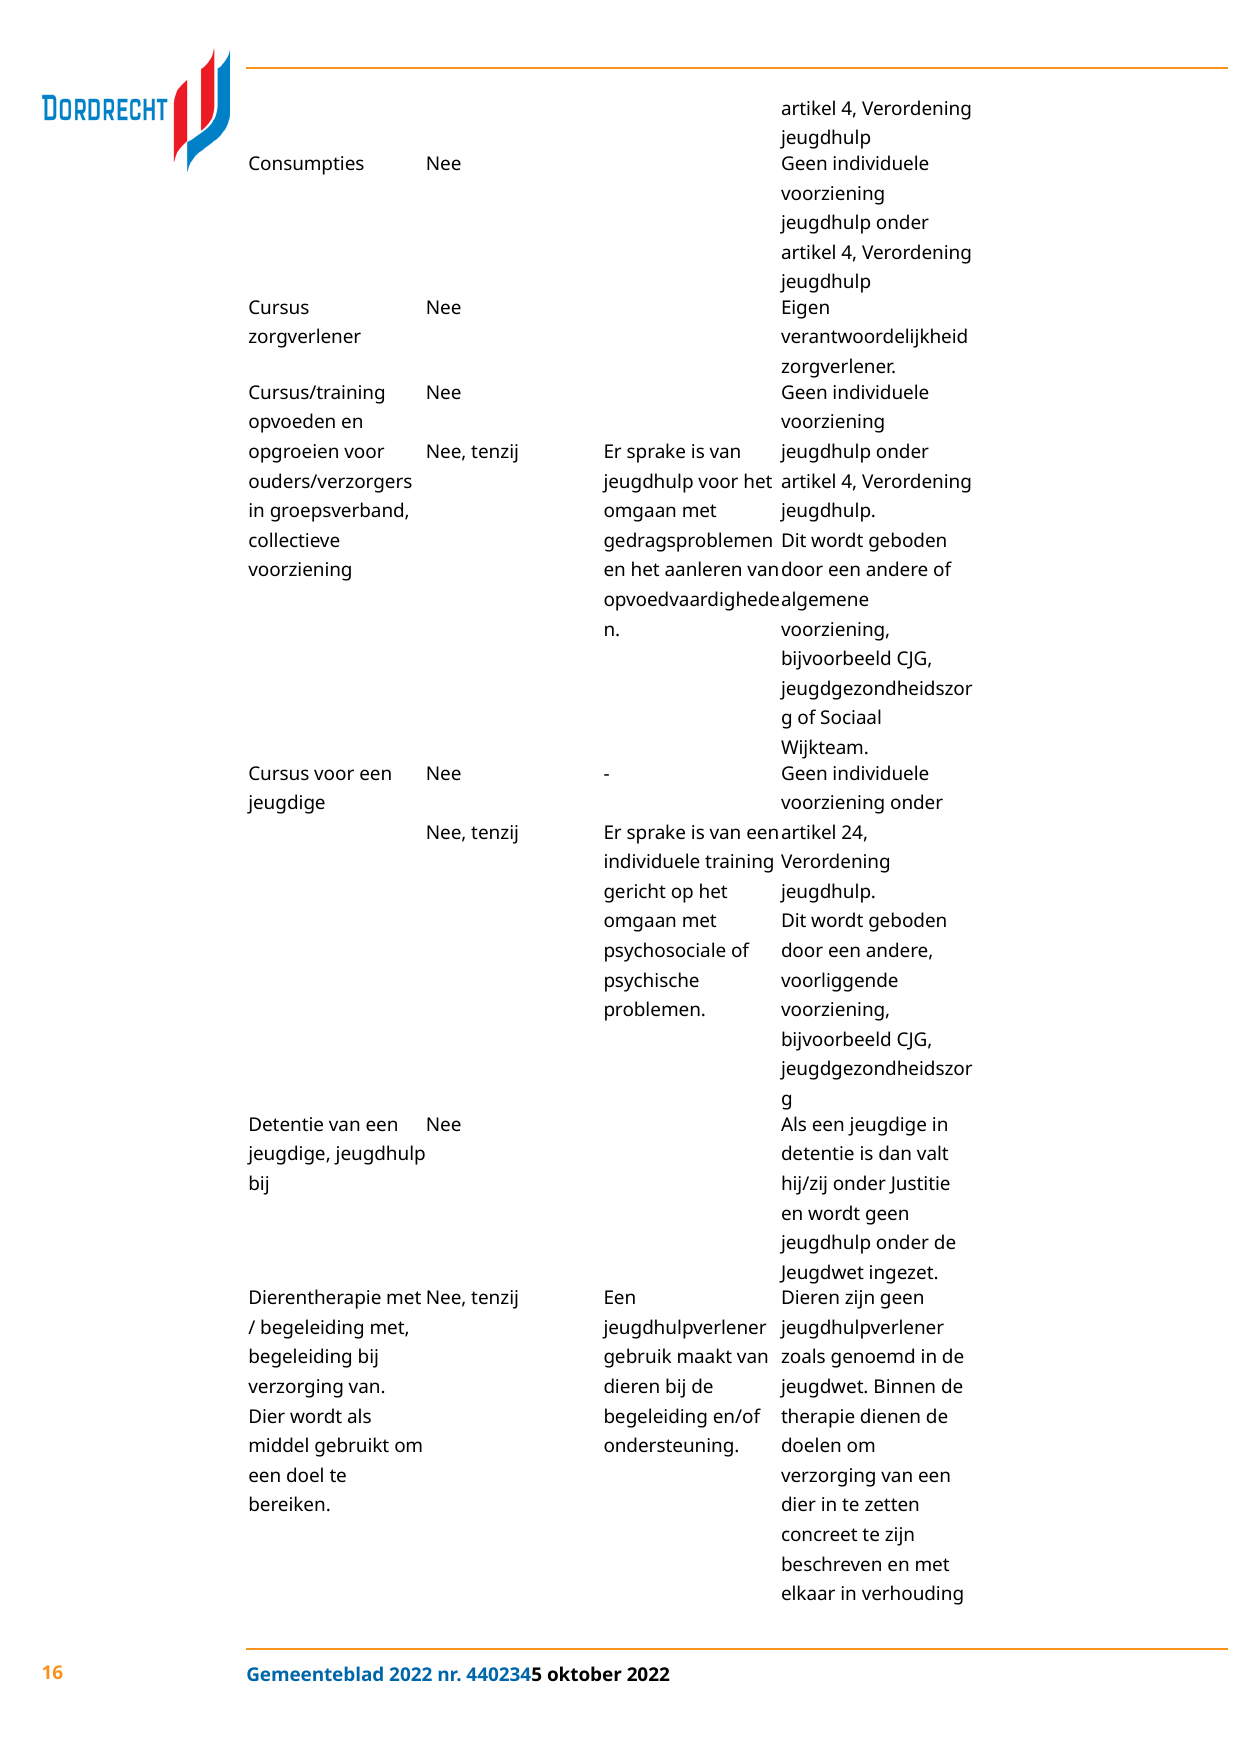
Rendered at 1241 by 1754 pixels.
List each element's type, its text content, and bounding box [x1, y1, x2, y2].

table_cell Nee Nee, tenzij [426, 379, 603, 760]
table_cell [974, 294, 1152, 379]
table_cell Als een jeugdige in detentie is dan valt hij/zij onder Justitie en wordt geen jeugdhulp onder de Jeugdwet ingezet. [781, 1111, 974, 1284]
table_cell Eigen verantwoordelijkheid zorgverlener. [781, 294, 974, 379]
table_cell Cursus/training opvoeden en opgroeien voor ouders/verzorgers in groepsverband, collectieve voorziening [248, 379, 426, 760]
table_cell Nee Nee, tenzij [426, 760, 603, 1111]
table_cell [426, 95, 603, 150]
table_cell Dieren zijn geen jeugdhulpverlener zoals genoemd in de jeugdwet. Binnen de therapie dienen de doelen om verzorging van een dier in te zetten concreet te zijn beschreven en met elkaar in verhouding [781, 1285, 974, 1606]
table_cell [974, 1285, 1152, 1606]
table_cell Cursus zorgverlener [248, 294, 426, 379]
table_cell Dierentherapie met / begeleiding met, begeleiding bij verzorging van. Dier wordt als middel gebruikt om een doel te bereiken. [248, 1285, 426, 1606]
table_cell [248, 95, 426, 150]
table_cell Consumpties [248, 150, 426, 294]
table_cell - Er sprake is van een individuele training gericht op het omgaan met psychosociale of psychische problemen. [603, 760, 781, 1111]
table_cell [974, 150, 1152, 294]
table_cell Er sprake is van jeugdhulp voor het omgaan met gedragsproblemen en het aanleren van opvoedvaardigheden. [603, 379, 781, 760]
table_cell Nee [426, 1111, 603, 1284]
table_cell Nee, tenzij [426, 1285, 603, 1606]
table_cell Nee [426, 150, 603, 294]
table_cell Nee [426, 294, 603, 379]
table_cell artikel 4, Verordening jeugdhulp [781, 95, 974, 150]
table_cell Cursus voor een jeugdige [248, 760, 426, 1111]
table_cell [603, 95, 781, 150]
table_cell Detentie van een jeugdige, jeugdhulp bij [248, 1111, 426, 1284]
table_cell Geen individuele voorziening jeugdhulp onder artikel 4, Verordening jeugdhulp. Dit wordt geboden door een andere of algemene voorziening, bijvoorbeeld CJG, jeugdgezondheidszorg of Sociaal Wijkteam. [781, 379, 974, 760]
table_cell [603, 294, 781, 379]
table_cell Geen individuele voorziening jeugdhulp onder artikel 4, Verordening jeugdhulp [781, 150, 974, 294]
picture [41, 47, 231, 172]
table_cell Geen individuele voorziening onder artikel 24, Verordening jeugdhulp. Dit wordt geboden door een andere, voorliggende voorziening, bijvoorbeeld CJG, jeugdgezondheidszorg [781, 760, 974, 1111]
table_cell [603, 150, 781, 294]
table_cell Een jeugdhulpverlener gebruik maakt van dieren bij de begeleiding en/of ondersteuning. [603, 1285, 781, 1606]
table_cell [974, 95, 1152, 150]
table_cell [603, 1111, 781, 1284]
table_cell [974, 1111, 1152, 1284]
table_cell [974, 760, 1152, 1111]
table_cell [974, 379, 1152, 760]
